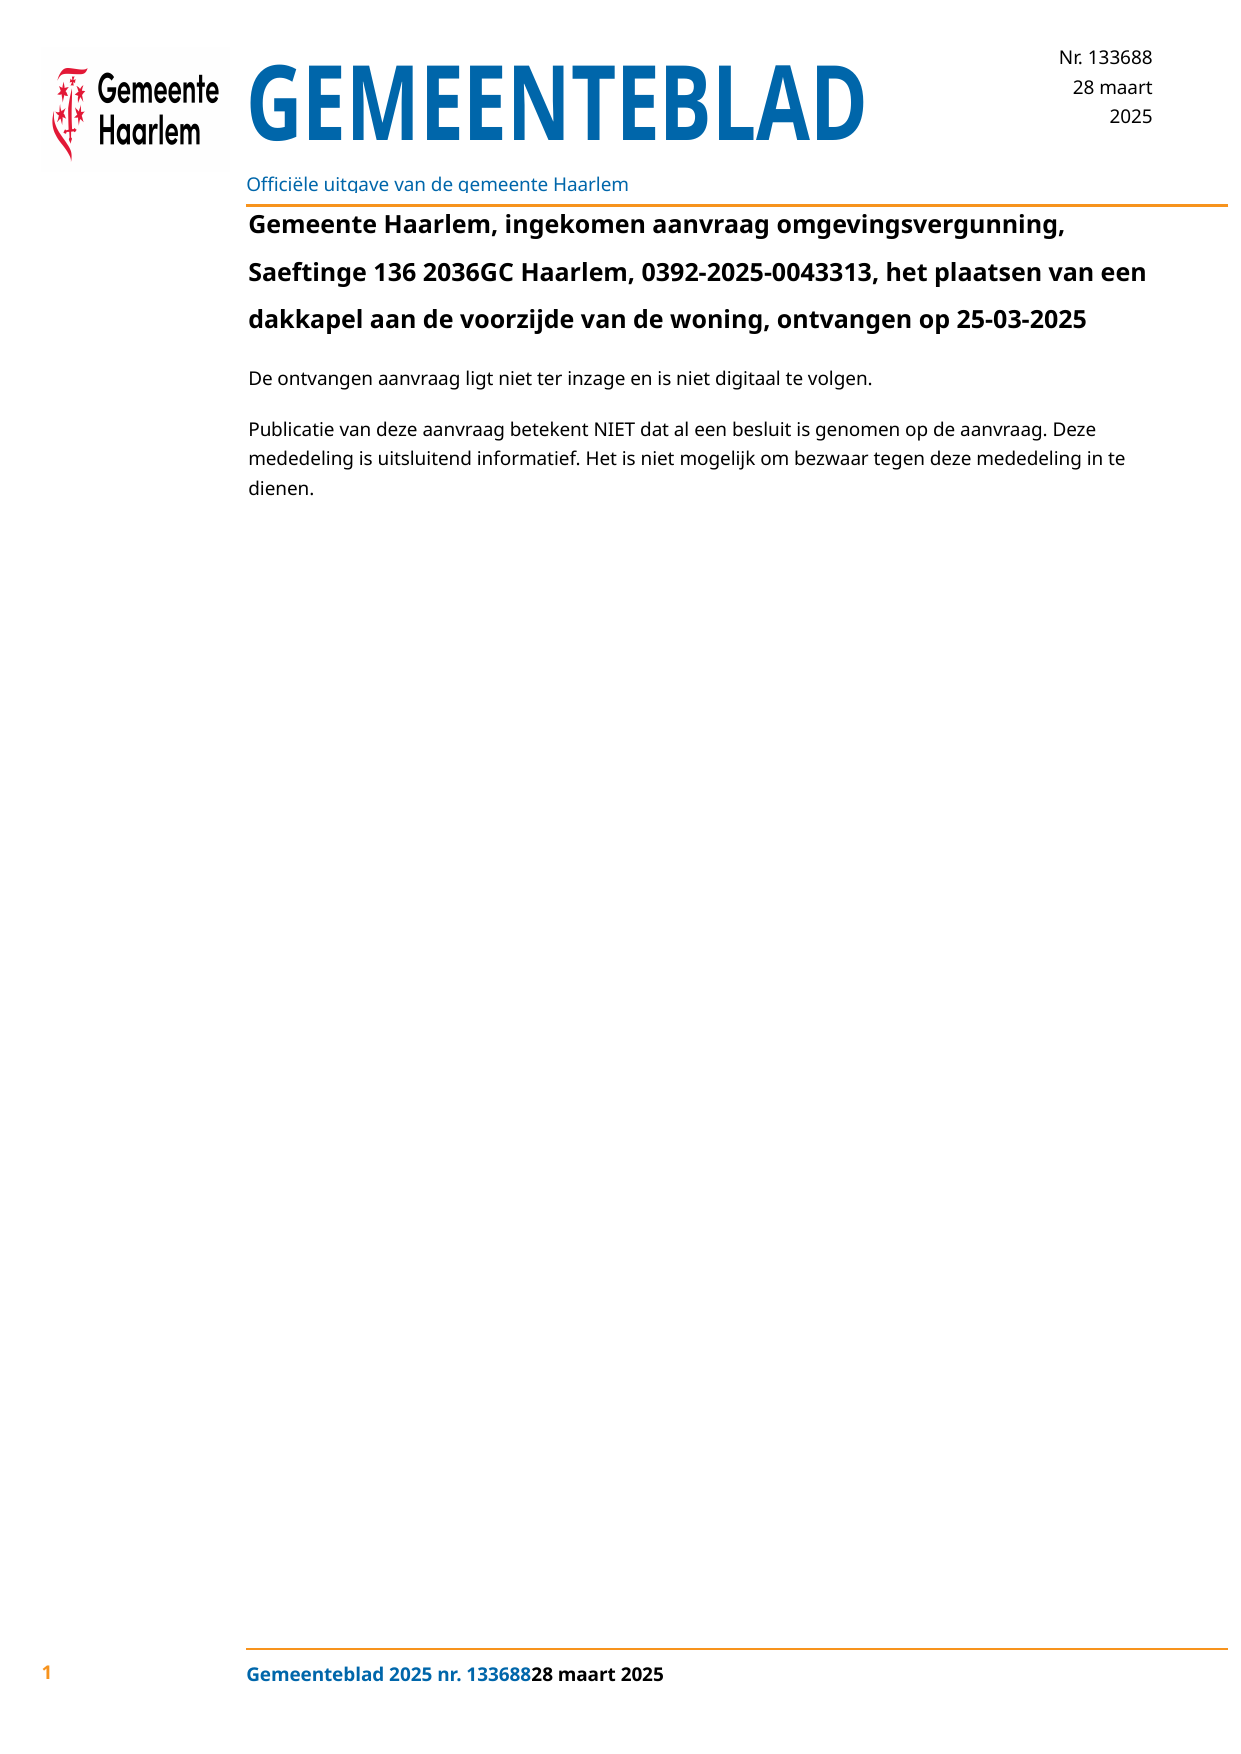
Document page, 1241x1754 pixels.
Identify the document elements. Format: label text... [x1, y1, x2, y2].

text De ontvangen aanvraag ligt niet ter inzage en is niet digitaal te volgen. [248, 366, 1152, 391]
text Gemeente Haarlem, ingekomen aanvraag omgevingsvergunning, Saeftinge 136 2036GC Haarlem, 0392-2025-0043313, het plaatsen van een dakkapel aan de voorzijde van de woning, ontvangen op 25-03-2025 [248, 207, 1152, 336]
text Publicatie van deze aanvraag betekent NIET dat al een besluit is genomen op de aanvraag. Deze mededeling is uitsluitend informatief. Het is niet mogelijk om bezwaar tegen deze mededeling in te dienen. [248, 416, 1152, 501]
picture [41, 47, 231, 172]
